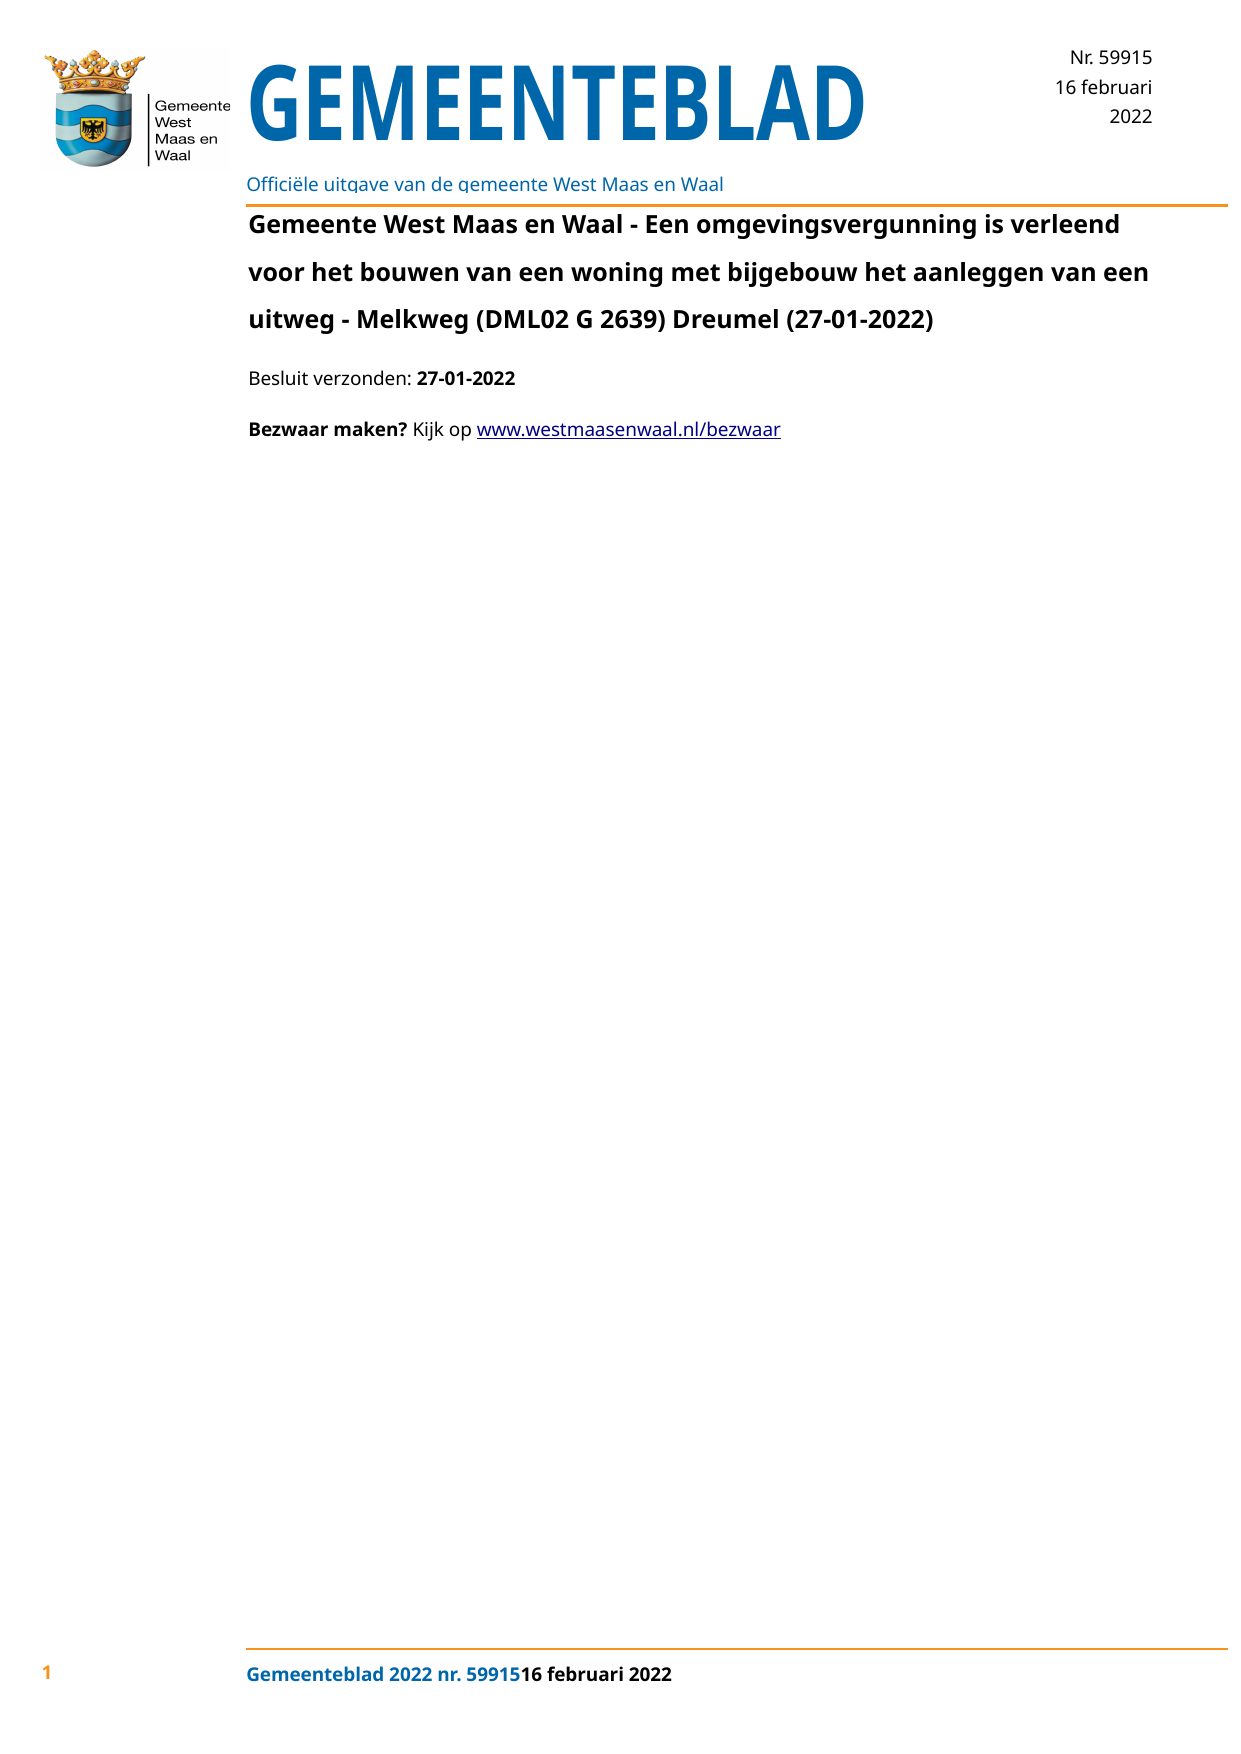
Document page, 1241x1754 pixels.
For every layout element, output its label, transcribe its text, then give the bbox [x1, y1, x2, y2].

text Bezwaar maken? Kijk op www.westmaasenwaal.nl/bezwaar [248, 416, 1152, 442]
picture [41, 47, 231, 172]
text Gemeente West Maas en Waal - Een omgevingsvergunning is verleend voor het bouwen van een woning met bijgebouw het aanleggen van een uitweg - Melkweg (DML02 G 2639) Dreumel (27-01-2022) [248, 207, 1152, 336]
text Besluit verzonden: 27-01-2022 [248, 366, 1152, 391]
